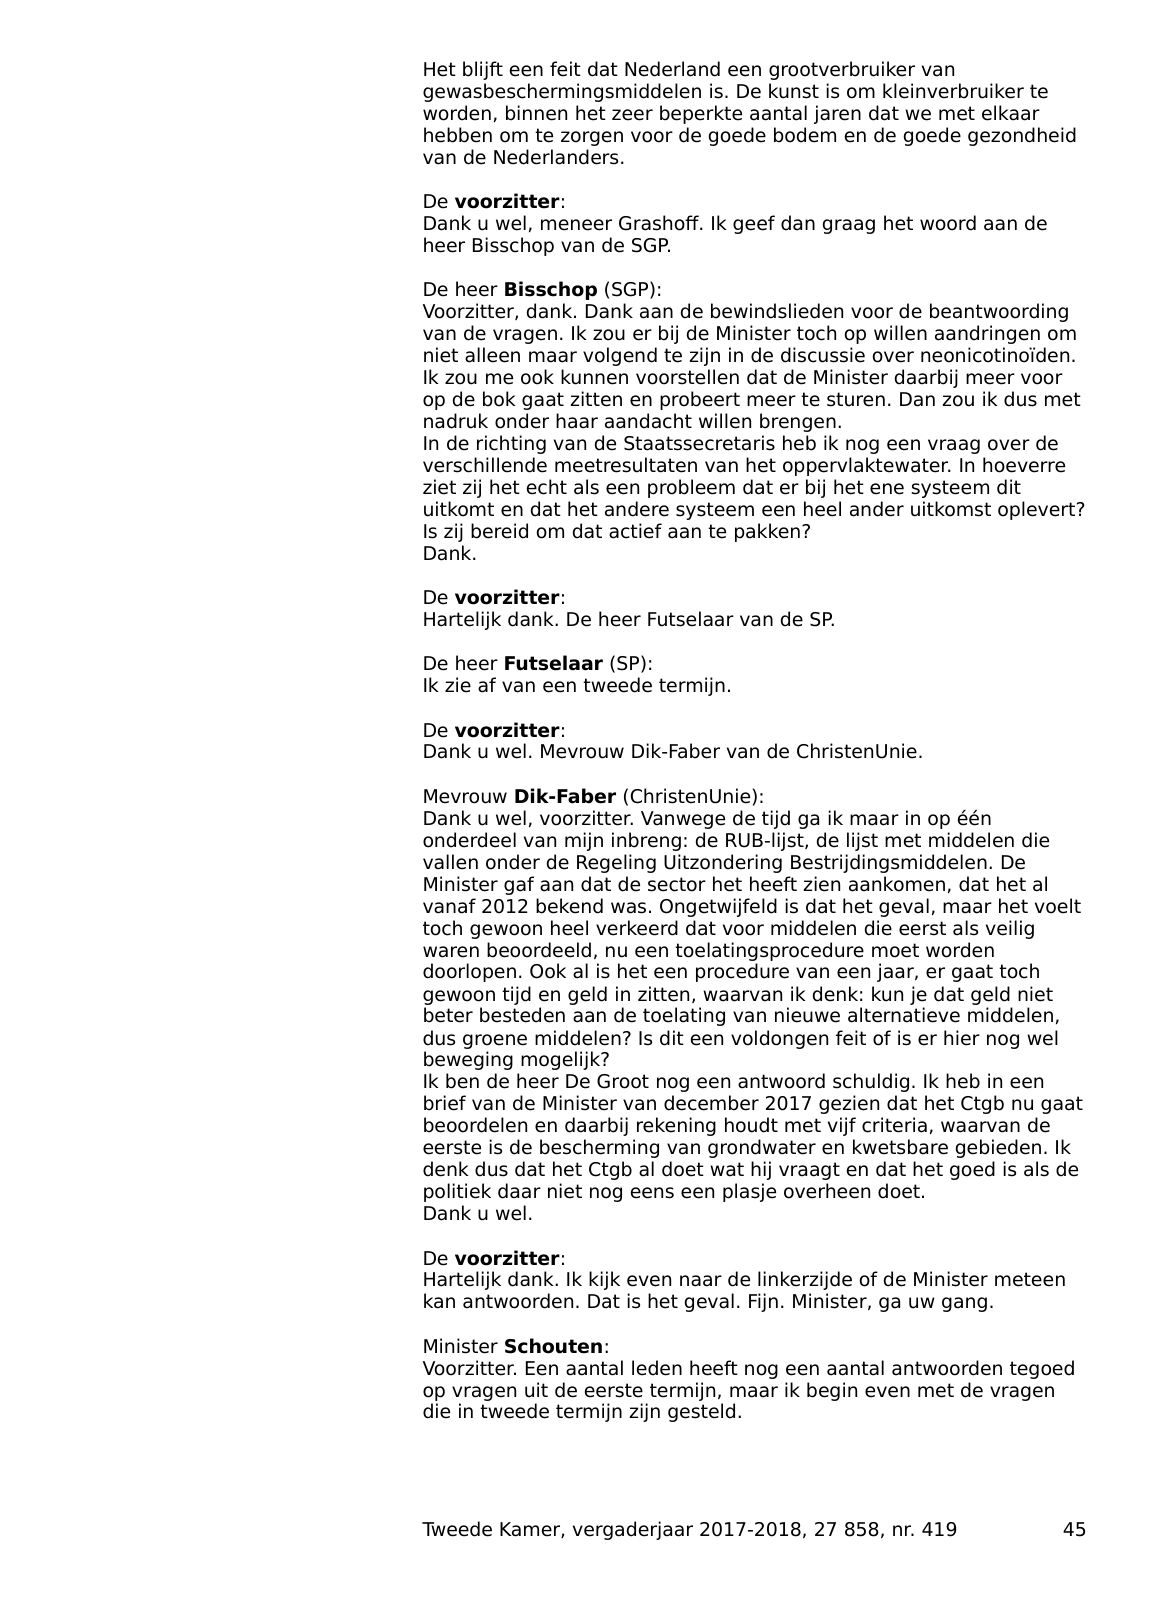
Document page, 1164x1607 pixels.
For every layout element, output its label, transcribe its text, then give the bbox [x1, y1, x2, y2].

text Hartelijk dank. De heer Futselaar van de SP. [422, 609, 1087, 631]
text Dank u wel, meneer Grashoff. Ik geef dan graag het woord aan de heer Bisschop van de SGP. [422, 213, 1087, 257]
text De voorzitter: [422, 587, 1087, 609]
text De heer Futselaar (SP): [422, 653, 1087, 675]
text Ik zie af van een tweede termijn. [422, 675, 1087, 697]
text Minister Schouten: [422, 1336, 1087, 1357]
text De voorzitter: [422, 1247, 1087, 1269]
text Mevrouw Dik-Faber (ChristenUnie): [422, 786, 1087, 808]
text De heer Bisschop (SGP): [422, 279, 1087, 301]
text Dank u wel. [422, 1203, 1087, 1225]
text De voorzitter: [422, 191, 1087, 213]
text In de richting van de Staatssecretaris heb ik nog een vraag over de verschillende meetresultaten van het oppervlaktewater. In hoeverre ziet zij het echt als een probleem dat er bij het ene systeem dit uitkomt en dat het andere systeem een heel ander uitkomst oplevert? Is zij bereid om dat actief aan te pakken? [422, 433, 1087, 543]
text De voorzitter: [422, 719, 1087, 741]
text Het blijft een feit dat Nederland een grootverbruiker van gewasbeschermingsmiddelen is. De kunst is om kleinverbruiker te worden, binnen het zeer beperkte aantal jaren dat we met elkaar hebben om te zorgen voor de goede bodem en de goede gezondheid van de Nederlanders. [422, 59, 1087, 169]
text Dank u wel. Mevrouw Dik-Faber van de ChristenUnie. [422, 741, 1087, 763]
text Voorzitter, dank. Dank aan de bewindslieden voor de beantwoording van de vragen. Ik zou er bij de Minister toch op willen aandringen om niet alleen maar volgend te zijn in de discussie over neonicotinoïden. Ik zou me ook kunnen voorstellen dat de Minister daarbij meer voor op de bok gaat zitten en probeert meer te sturen. Dan zou ik dus met nadruk onder haar aandacht willen brengen. [422, 301, 1087, 433]
text Dank. [422, 543, 1087, 565]
text Ik ben de heer De Groot nog een antwoord schuldig. Ik heb in een brief van de Minister van december 2017 gezien dat het Ctgb nu gaat beoordelen en daarbij rekening houdt met vijf criteria, waarvan de eerste is de bescherming van grondwater en kwetsbare gebieden. Ik denk dus dat het Ctgb al doet wat hij vraagt en dat het goed is als de politiek daar niet nog eens een plasje overheen doet. [422, 1071, 1087, 1203]
text Hartelijk dank. Ik kijk even naar de linkerzijde of de Minister meteen kan antwoorden. Dat is het geval. Fijn. Minister, ga uw gang. [422, 1269, 1087, 1313]
text Voorzitter. Een aantal leden heeft nog een aantal antwoorden tegoed op vragen uit de eerste termijn, maar ik begin even met de vragen die in tweede termijn zijn gesteld. [422, 1357, 1087, 1423]
text Dank u wel, voorzitter. Vanwege de tijd ga ik maar in op één onderdeel van mijn inbreng: de RUB-lijst, de lijst met middelen die vallen onder de Regeling Uitzondering Bestrijdingsmiddelen. De Minister gaf aan dat de sector het heeft zien aankomen, dat het al vanaf 2012 bekend was. Ongetwijfeld is dat het geval, maar het voelt toch gewoon heel verkeerd dat voor middelen die eerst als veilig waren beoordeeld, nu een toelatingsprocedure moet worden doorlopen. Ook al is het een procedure van een jaar, er gaat toch gewoon tijd en geld in zitten, waarvan ik denk: kun je dat geld niet beter besteden aan de toelating van nieuwe alternatieve middelen, dus groene middelen? Is dit een voldongen feit of is er hier nog wel beweging mogelijk? [422, 808, 1087, 1071]
